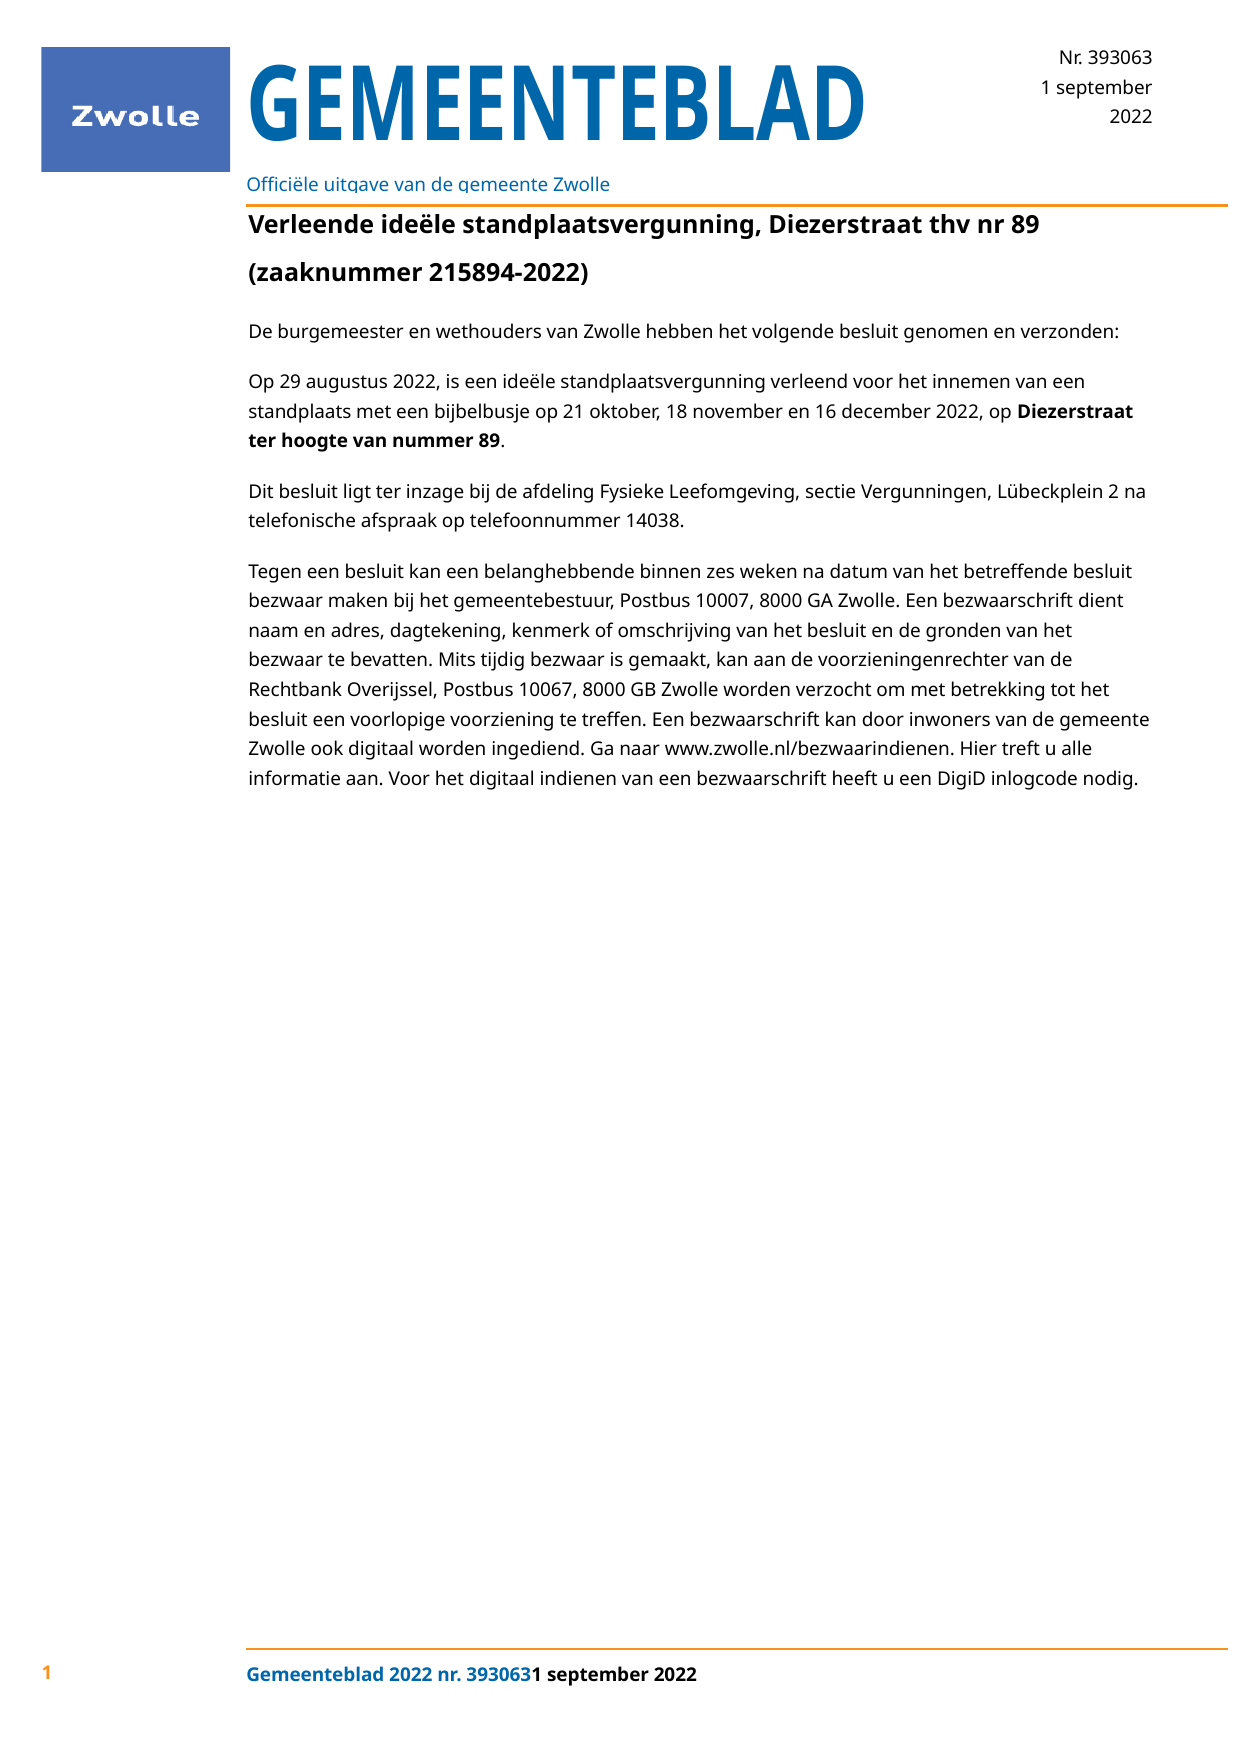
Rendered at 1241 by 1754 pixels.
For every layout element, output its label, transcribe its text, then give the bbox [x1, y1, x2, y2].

text Tegen een besluit kan een belanghebbende binnen zes weken na datum van het betreffende besluit bezwaar maken bij het gemeentebestuur, Postbus 10007, 8000 GA Zwolle. Een bezwaarschrift dient naam en adres, dagtekening, kenmerk of omschrijving van het besluit en de gronden van het bezwaar te bevatten. Mits tijdig bezwaar is gemaakt, kan aan de voorzieningenrechter van de Rechtbank Overijssel, Postbus 10067, 8000 GB Zwolle worden verzocht om met betrekking tot het besluit een voorlopige voorziening te treffen. Een bezwaarschrift kan door inwoners van de gemeente Zwolle ook digitaal worden ingediend. Ga naar www.zwolle.nl/bezwaarindienen. Hier treft u alle informatie aan. Voor het digitaal indienen van een bezwaarschrift heeft u een DigiD inlogcode nodig. [248, 558, 1152, 791]
text Op 29 augustus 2022, is een ideële standplaatsvergunning verleend voor het innemen van een standplaats met een bijbelbusje op 21 oktober, 18 november en 16 december 2022, op Diezerstraat ter hoogte van nummer 89. [248, 368, 1152, 453]
text Dit besluit ligt ter inzage bij de afdeling Fysieke Leefomgeving, sectie Vergunningen, Lübeckplein 2 na telefonische afspraak op telefoonnummer 14038. [248, 478, 1152, 533]
text De burgemeester en wethouders van Zwolle hebben het volgende besluit genomen en verzonden: [248, 318, 1152, 344]
picture [41, 47, 231, 172]
text Verleende ideële standplaatsvergunning, Diezerstraat thv nr 89 (zaaknummer 215894-2022) [248, 207, 1152, 288]
